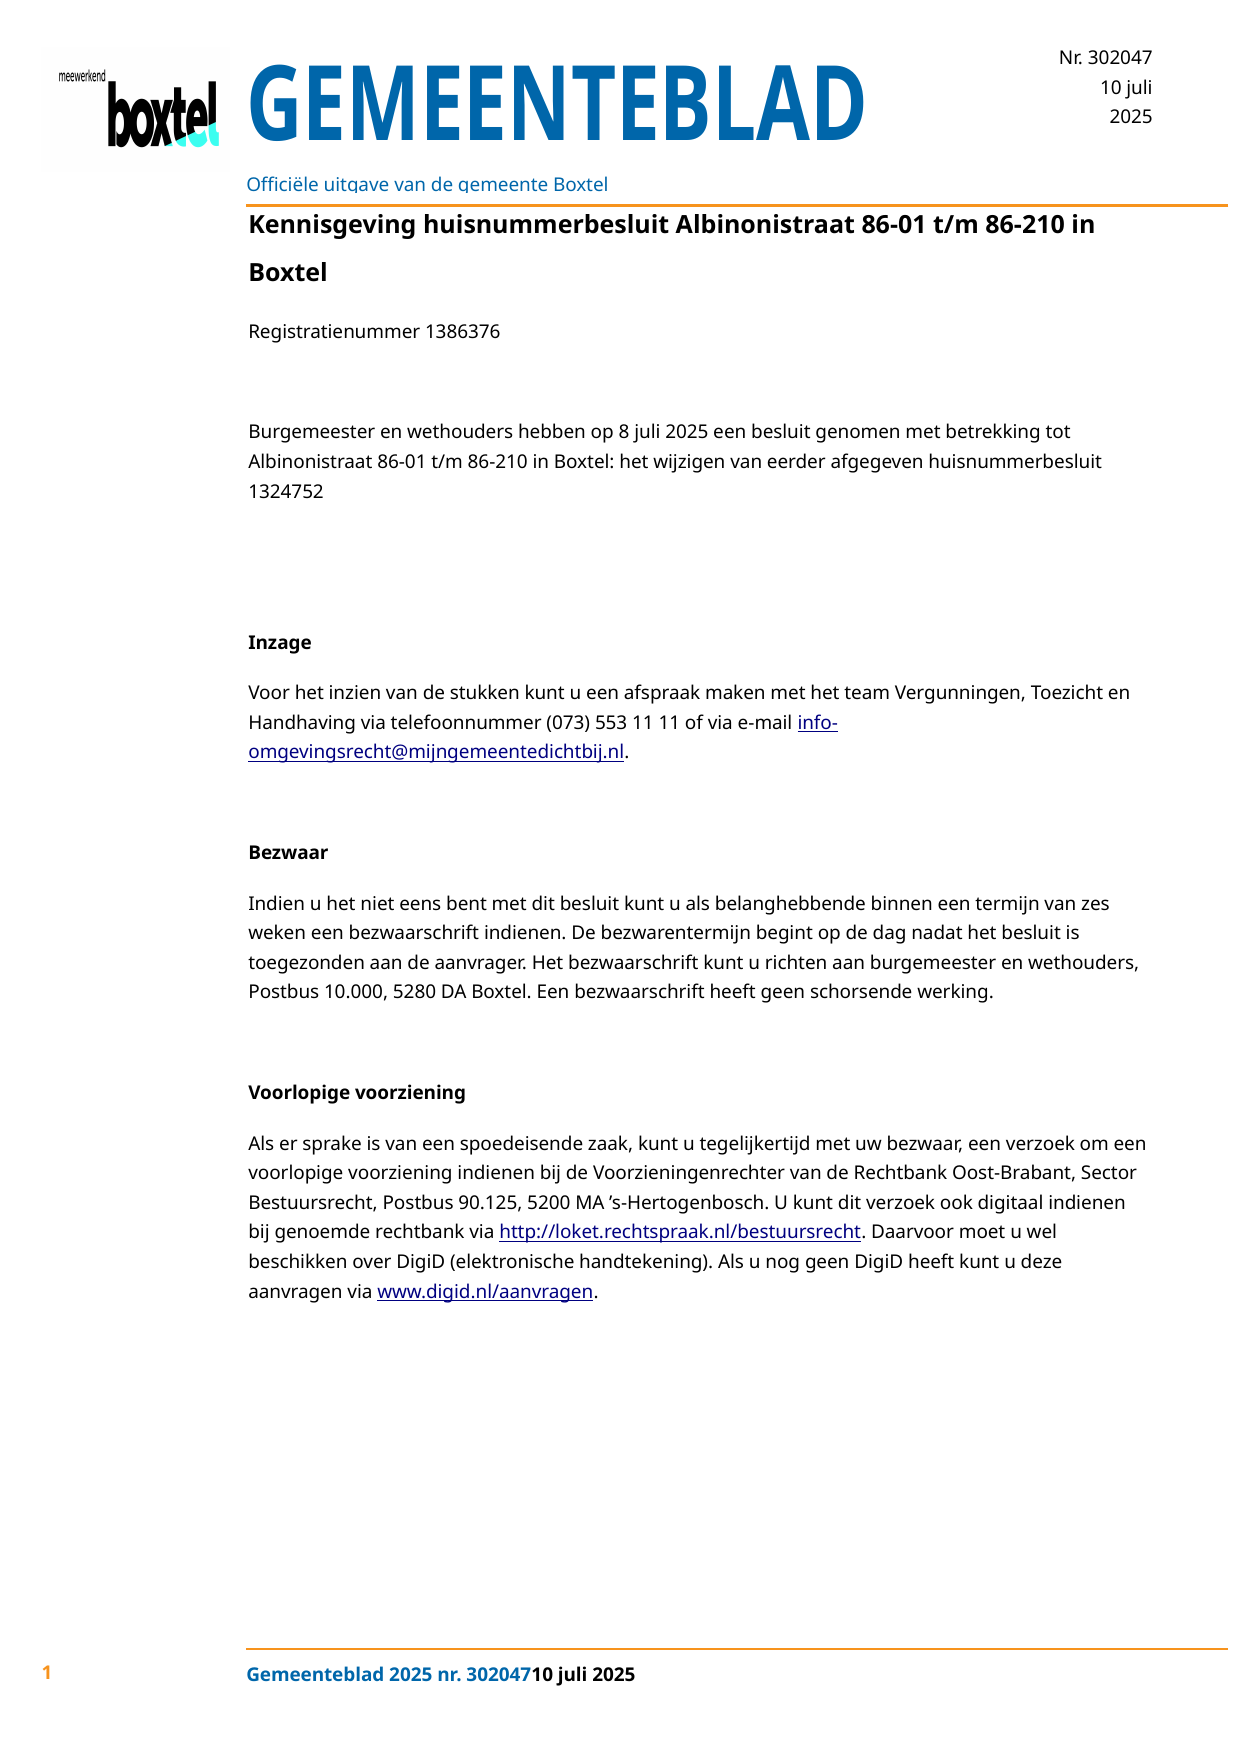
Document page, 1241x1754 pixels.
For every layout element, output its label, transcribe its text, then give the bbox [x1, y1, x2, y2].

text Kennisgeving huisnummerbesluit Albinonistraat 86-01 t/m 86-210 in Boxtel [248, 207, 1152, 288]
text Als er sprake is van een spoedeisende zaak, kunt u tegelijkertijd met uw bezwaar, een verzoek om een voorlopige voorziening indienen bij de Voorzieningenrechter van de Rechtbank Oost-Brabant, Sector Bestuursrecht, Postbus 90.125, 5200 MA ’s-Hertogenbosch. U kunt dit verzoek ook digitaal indienen bij genoemde rechtbank via http://loket.rechtspraak.nl/bestuursrecht. Daarvoor moet u wel beschikken over DigiD (elektronische handtekening). Als u nog geen DigiD heeft kunt u deze aanvragen via www.digid.nl/aanvragen. [248, 1130, 1152, 1304]
picture [41, 47, 231, 172]
text Indien u het niet eens bent met dit besluit kunt u als belanghebbende binnen een termijn van zes weken een bezwaarschrift indienen. De bezwarentermijn begint op de dag nadat het besluit is toegezonden aan de aanvrager. Het bezwaarschrift kunt u richten aan burgemeester en wethouders, Postbus 10.000, 5280 DA Boxtel. Een bezwaarschrift heeft geen schorsende werking. [248, 890, 1152, 1004]
text Voorlopige voorziening [248, 1079, 1152, 1105]
text Voor het inzien van de stukken kunt u een afspraak maken met het team Vergunningen, Toezicht en Handhaving via telefoonnummer (073) 553 11 11 of via e-mail info-omgevingsrecht@mijngemeentedichtbij.nl. [248, 679, 1152, 764]
text Bezwaar [248, 839, 1152, 865]
text Inzage [248, 629, 1152, 655]
text Registratienummer 1386376 [248, 318, 1152, 344]
text Burgemeester en wethouders hebben op 8 juli 2025 een besluit genomen met betrekking tot Albinonistraat 86-01 t/m 86-210 in Boxtel: het wijzigen van eerder afgegeven huisnummerbesluit 1324752 [248, 419, 1152, 504]
